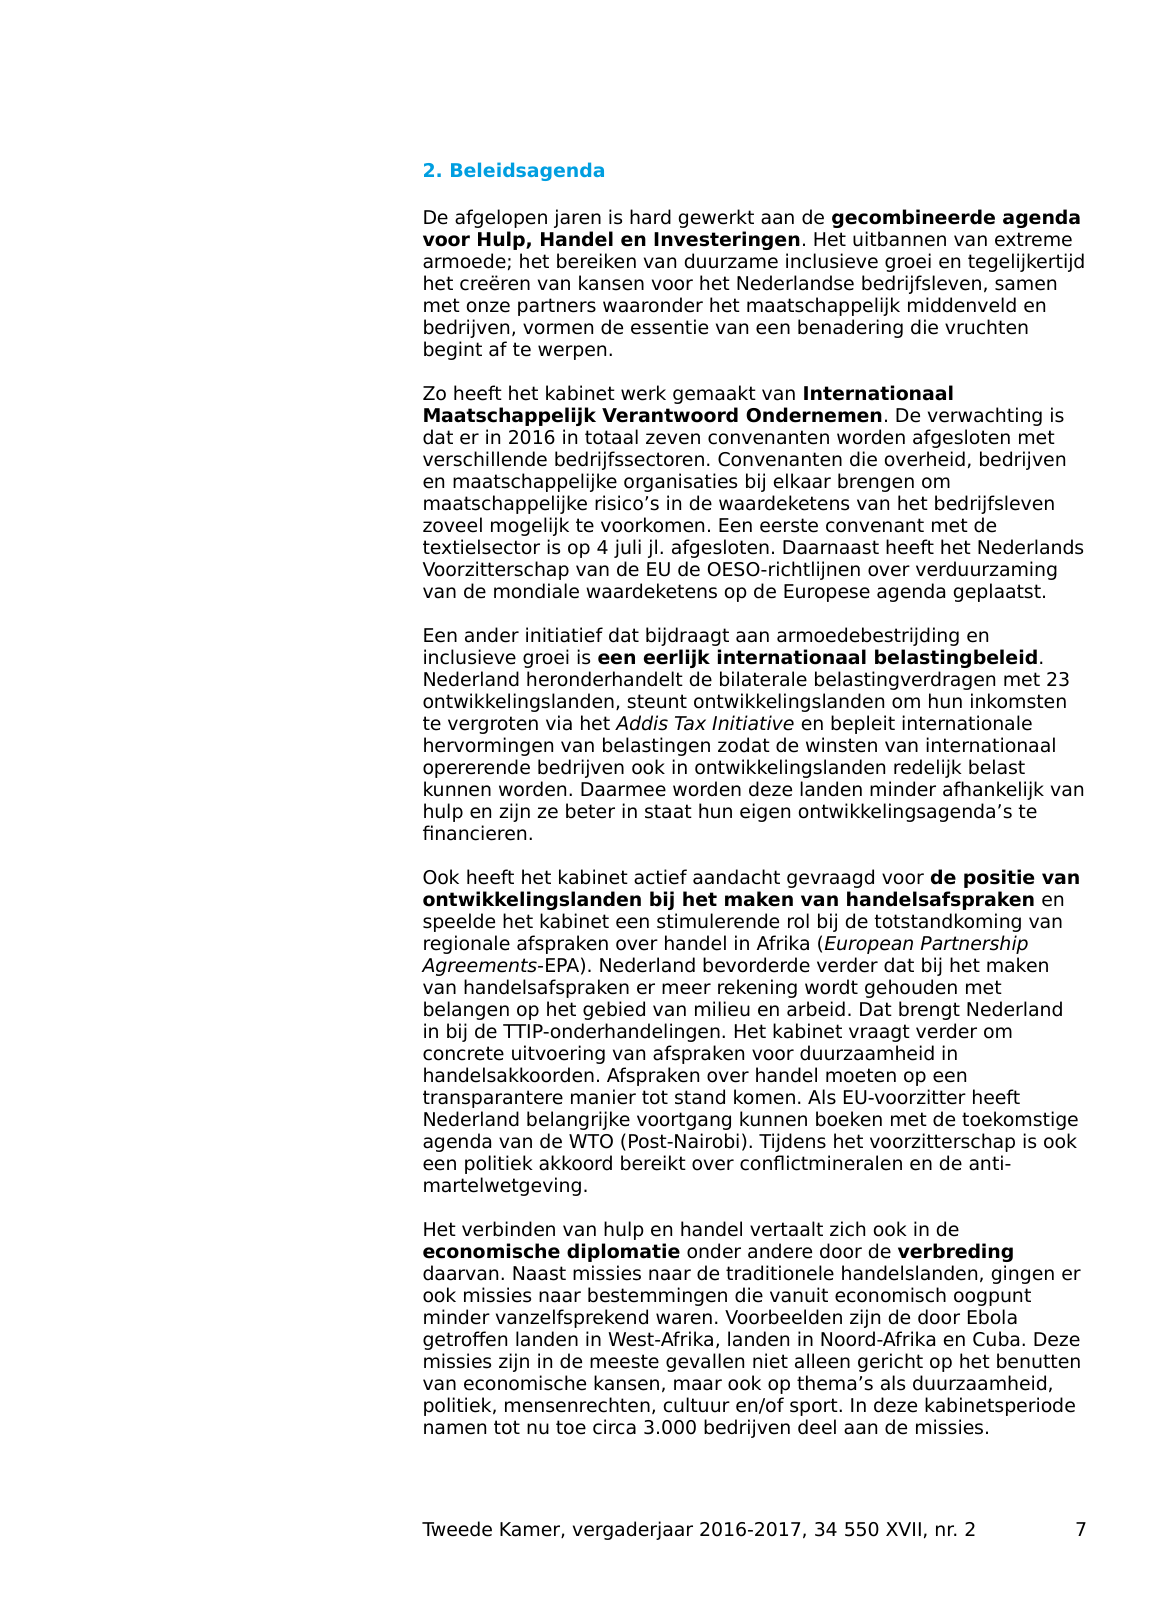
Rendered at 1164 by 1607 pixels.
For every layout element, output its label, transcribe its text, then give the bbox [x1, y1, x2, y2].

text Het verbinden van hulp en handel vertaalt zich ook in de economische diplomatie onder andere door de verbreding daarvan. Naast missies naar de traditionele handelslanden, gingen er ook missies naar bestemmingen die vanuit economisch oogpunt minder vanzelfsprekend waren. Voorbeelden zijn de door Ebola getroffen landen in West-Afrika, landen in Noord-Afrika en Cuba. Deze missies zijn in de meeste gevallen niet alleen gericht op het benutten van economische kansen, maar ook op thema’s als duurzaamheid, politiek, mensenrechten, cultuur en/of sport. In deze kabinetsperiode namen tot nu toe circa 3.000 bedrijven deel aan de missies. [422, 1219, 1087, 1438]
subtitle 2. Beleidsagenda [422, 160, 1087, 182]
text Ook heeft het kabinet actief aandacht gevraagd voor de positie van ontwikkelingslanden bij het maken van handelsafspraken en speelde het kabinet een stimulerende rol bij de totstandkoming van regionale afspraken over handel in Afrika (European Partnership Agreements-EPA). Nederland bevorderde verder dat bij het maken van handelsafspraken er meer rekening wordt gehouden met belangen op het gebied van milieu en arbeid. Dat brengt Nederland in bij de TTIP-onderhandelingen. Het kabinet vraagt verder om concrete uitvoering van afspraken voor duurzaamheid in handelsakkoorden. Afspraken over handel moeten op een transparantere manier tot stand komen. Als EU-voorzitter heeft Nederland belangrijke voortgang kunnen boeken met de toekomstige agenda van de WTO (Post-Nairobi). Tijdens het voorzitterschap is ook een politiek akkoord bereikt over conflictmineralen en de anti-martelwetgeving. [422, 867, 1087, 1197]
text Zo heeft het kabinet werk gemaakt van Internationaal Maatschappelijk Verantwoord Ondernemen. De verwachting is dat er in 2016 in totaal zeven convenanten worden afgesloten met verschillende bedrijfssectoren. Convenanten die overheid, bedrijven en maatschappelijke organisaties bij elkaar brengen om maatschappelijke risico’s in de waardeketens van het bedrijfsleven zoveel mogelijk te voorkomen. Een eerste convenant met de textielsector is op 4 juli jl. afgesloten. Daarnaast heeft het Nederlands Voorzitterschap van de EU de OESO-richtlijnen over verduurzaming van de mondiale waardeketens op de Europese agenda geplaatst. [422, 383, 1087, 603]
text Een ander initiatief dat bijdraagt aan armoedebestrijding en inclusieve groei is een eerlijk internationaal belastingbeleid. Nederland heronderhandelt de bilaterale belastingverdragen met 23 ontwikkelingslanden, steunt ontwikkelingslanden om hun inkomsten te vergroten via het Addis Tax Initiative en bepleit internationale hervormingen van belastingen zodat de winsten van internationaal opererende bedrijven ook in ontwikkelingslanden redelijk belast kunnen worden. Daarmee worden deze landen minder afhankelijk van hulp en zijn ze beter in staat hun eigen ontwikkelingsagenda’s te financieren. [422, 625, 1087, 845]
text De afgelopen jaren is hard gewerkt aan de gecombineerde agenda voor Hulp, Handel en Investeringen. Het uitbannen van extreme armoede; het bereiken van duurzame inclusieve groei en tegelijkertijd het creëren van kansen voor het Nederlandse bedrijfsleven, samen met onze partners waaronder het maatschappelijk middenveld en bedrijven, vormen de essentie van een benadering die vruchten begint af te werpen. [422, 207, 1087, 361]
